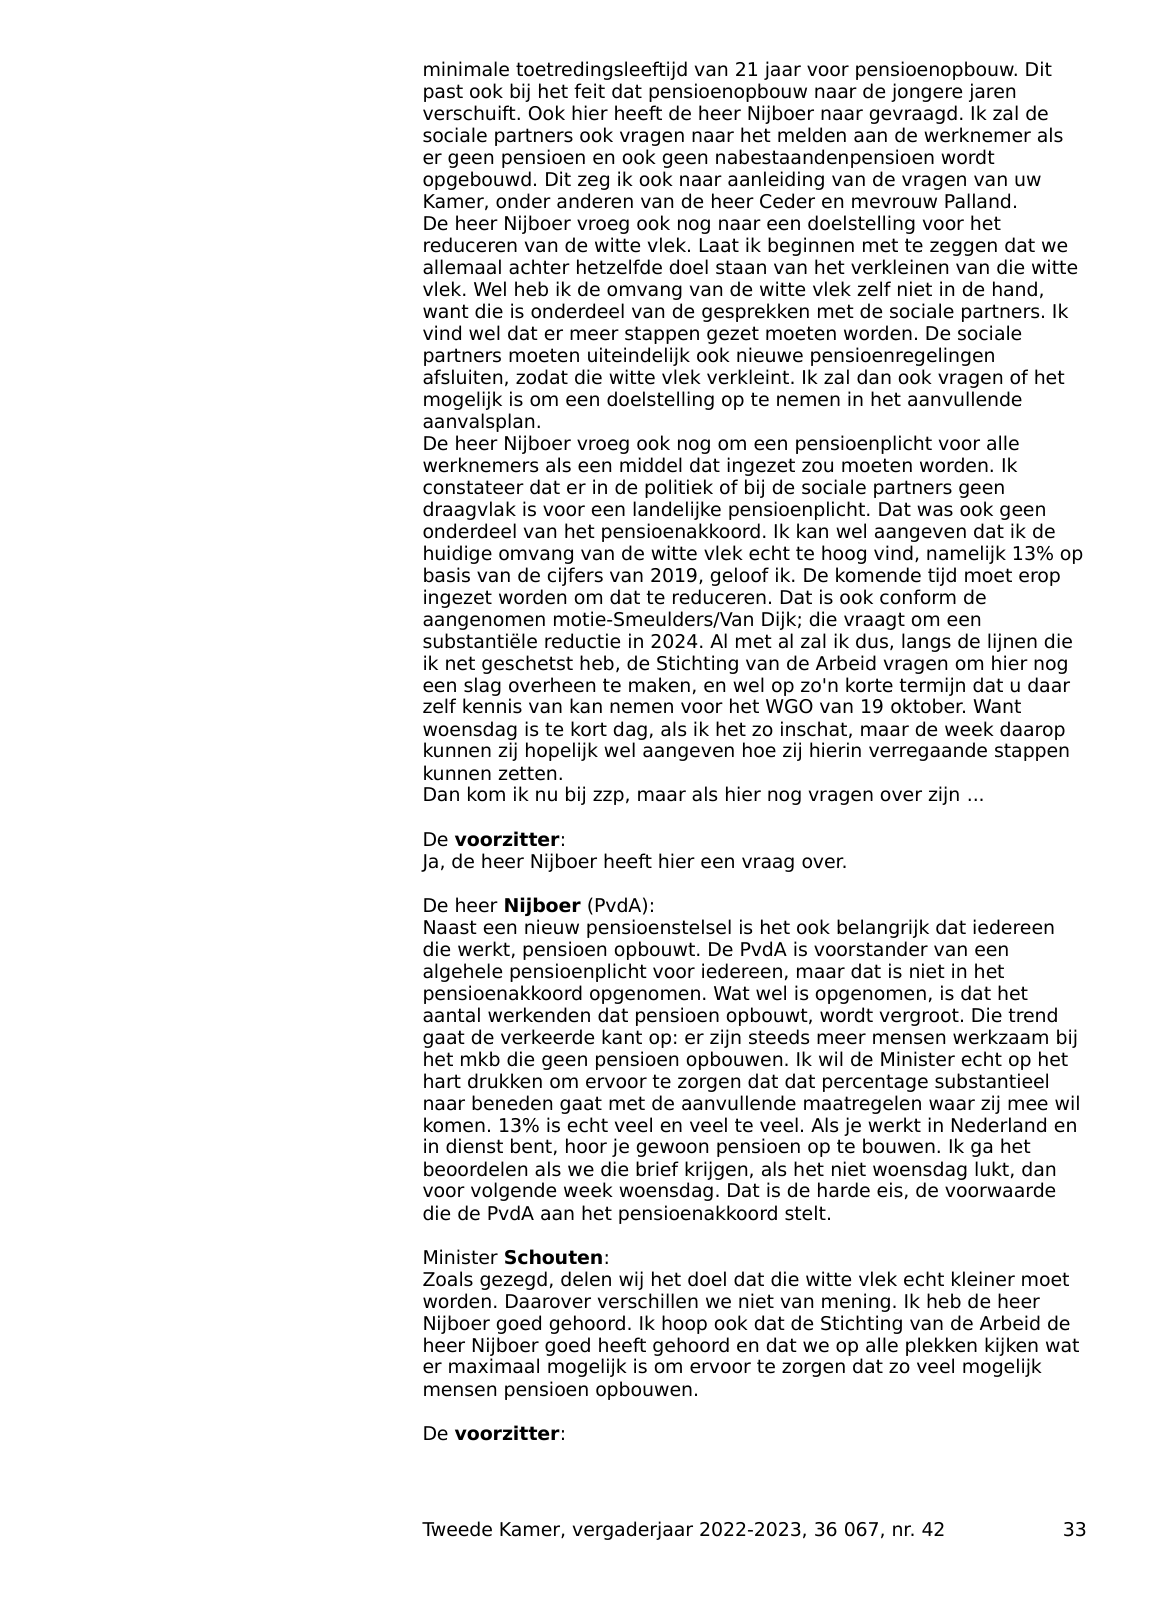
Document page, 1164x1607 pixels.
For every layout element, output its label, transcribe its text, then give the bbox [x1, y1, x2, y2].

text De heer Nijboer vroeg ook nog om een pensioenplicht voor alle werknemers als een middel dat ingezet zou moeten worden. Ik constateer dat er in de politiek of bij de sociale partners geen draagvlak is voor een landelijke pensioenplicht. Dat was ook geen onderdeel van het pensioenakkoord. Ik kan wel aangeven dat ik de huidige omvang van de witte vlek echt te hoog vind, namelijk 13% op basis van de cijfers van 2019, geloof ik. De komende tijd moet erop ingezet worden om dat te reduceren. Dat is ook conform de aangenomen motie-Smeulders/Van Dijk; die vraagt om een substantiële reductie in 2024. Al met al zal ik dus, langs de lijnen die ik net geschetst heb, de Stichting van de Arbeid vragen om hier nog een slag overheen te maken, en wel op zo'n korte termijn dat u daar zelf kennis van kan nemen voor het WGO van 19 oktober. Want woensdag is te kort dag, als ik het zo inschat, maar de week daarop kunnen zij hopelijk wel aangeven hoe zij hierin verregaande stappen kunnen zetten. [422, 433, 1087, 784]
text De voorzitter: [422, 1423, 1087, 1444]
text minimale toetredingsleeftijd van 21 jaar voor pensioenopbouw. Dit past ook bij het feit dat pensioenopbouw naar de jongere jaren verschuift. Ook hier heeft de heer Nijboer naar gevraagd. Ik zal de sociale partners ook vragen naar het melden aan de werknemer als er geen pensioen en ook geen nabestaandenpensioen wordt opgebouwd. Dit zeg ik ook naar aanleiding van de vragen van uw Kamer, onder anderen van de heer Ceder en mevrouw Palland. [422, 59, 1087, 213]
text Zoals gezegd, delen wij het doel dat die witte vlek echt kleiner moet worden. Daarover verschillen we niet van mening. Ik heb de heer Nijboer goed gehoord. Ik hoop ook dat de Stichting van de Arbeid de heer Nijboer goed heeft gehoord en dat we op alle plekken kijken wat er maximaal mogelijk is om ervoor te zorgen dat zo veel mogelijk mensen pensioen opbouwen. [422, 1268, 1087, 1400]
text De heer Nijboer (PvdA): [422, 895, 1087, 917]
text Ja, de heer Nijboer heeft hier een vraag over. [422, 851, 1087, 872]
text Dan kom ik nu bij zzp, maar als hier nog vragen over zijn ... [422, 784, 1087, 806]
text Minister Schouten: [422, 1247, 1087, 1268]
text Naast een nieuw pensioenstelsel is het ook belangrijk dat iedereen die werkt, pensioen opbouwt. De PvdA is voorstander van een algehele pensioenplicht voor iedereen, maar dat is niet in het pensioenakkoord opgenomen. Wat wel is opgenomen, is dat het aantal werkenden dat pensioen opbouwt, wordt vergroot. Die trend gaat de verkeerde kant op: er zijn steeds meer mensen werkzaam bij het mkb die geen pensioen opbouwen. Ik wil de Minister echt op het hart drukken om ervoor te zorgen dat dat percentage substantieel naar beneden gaat met de aanvullende maatregelen waar zij mee wil komen. 13% is echt veel en veel te veel. Als je werkt in Nederland en in dienst bent, hoor je gewoon pensioen op te bouwen. Ik ga het beoordelen als we die brief krijgen, als het niet woensdag lukt, dan voor volgende week woensdag. Dat is de harde eis, de voorwaarde die de PvdA aan het pensioenakkoord stelt. [422, 917, 1087, 1224]
text De heer Nijboer vroeg ook nog naar een doelstelling voor het reduceren van de witte vlek. Laat ik beginnen met te zeggen dat we allemaal achter hetzelfde doel staan van het verkleinen van die witte vlek. Wel heb ik de omvang van de witte vlek zelf niet in de hand, want die is onderdeel van de gesprekken met de sociale partners. Ik vind wel dat er meer stappen gezet moeten worden. De sociale partners moeten uiteindelijk ook nieuwe pensioenregelingen afsluiten, zodat die witte vlek verkleint. Ik zal dan ook vragen of het mogelijk is om een doelstelling op te nemen in het aanvullende aanvalsplan. [422, 213, 1087, 433]
text De voorzitter: [422, 828, 1087, 851]
